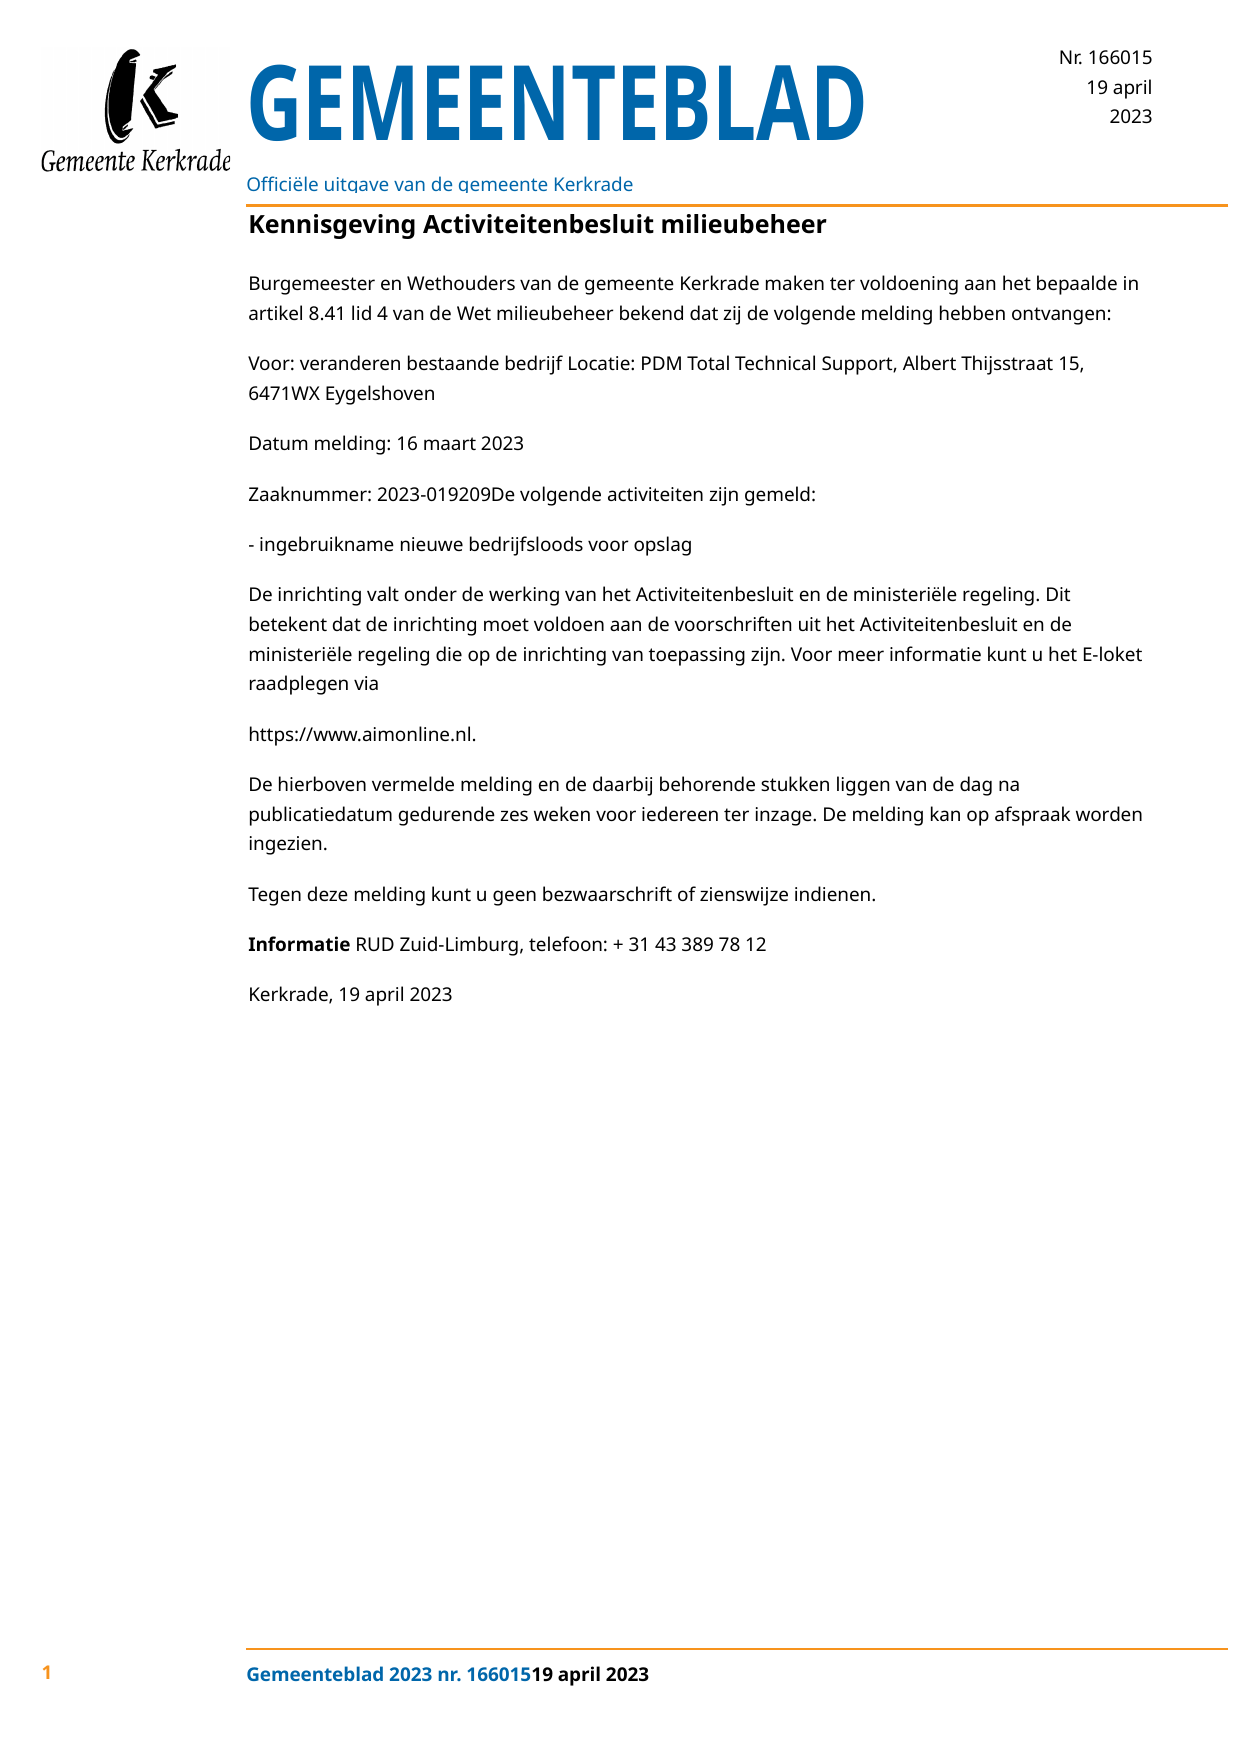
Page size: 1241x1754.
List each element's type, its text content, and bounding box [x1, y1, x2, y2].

text Kerkrade, 19 april 2023 [248, 982, 1152, 1007]
text Zaaknummer: 2023-019209De volgende activiteiten zijn gemeld: [248, 481, 1152, 506]
text Voor: veranderen bestaande bedrijf Locatie: PDM Total Technical Support, Albert Thijsstraat 15, 6471WX Eygelshoven [248, 350, 1152, 406]
text De hierboven vermelde melding en de daarbij behorende stukken liggen van de dag na publicatiedatum gedurende zes weken voor iedereen ter inzage. De melding kan op afspraak worden ingezien. [248, 771, 1152, 856]
text Kennisgeving Activiteitenbesluit milieubeheer [248, 207, 1152, 241]
text Informatie RUD Zuid-Limburg, telefoon: + 31 43 389 78 12 [248, 931, 1152, 957]
text - ingebruikname nieuwe bedrijfsloods voor opslag [248, 531, 1152, 557]
text https://www.aimonline.nl. [248, 721, 1152, 746]
text Datum melding: 16 maart 2023 [248, 430, 1152, 456]
picture [41, 47, 231, 172]
text De inrichting valt onder de werking van het Activiteitenbesluit en de ministeriële regeling. Dit betekent dat de inrichting moet voldoen aan de voorschriften uit het Activiteitenbesluit en de ministeriële regeling die op de inrichting van toepassing zijn. Voor meer informatie kunt u het E-loket raadplegen via [248, 582, 1152, 696]
text Burgemeester en Wethouders van de gemeente Kerkrade maken ter voldoening aan het bepaalde in artikel 8.41 lid 4 van de Wet milieubeheer bekend dat zij de volgende melding hebben ontvangen: [248, 270, 1152, 326]
text Tegen deze melding kunt u geen bezwaarschrift of zienswijze indienen. [248, 881, 1152, 906]
